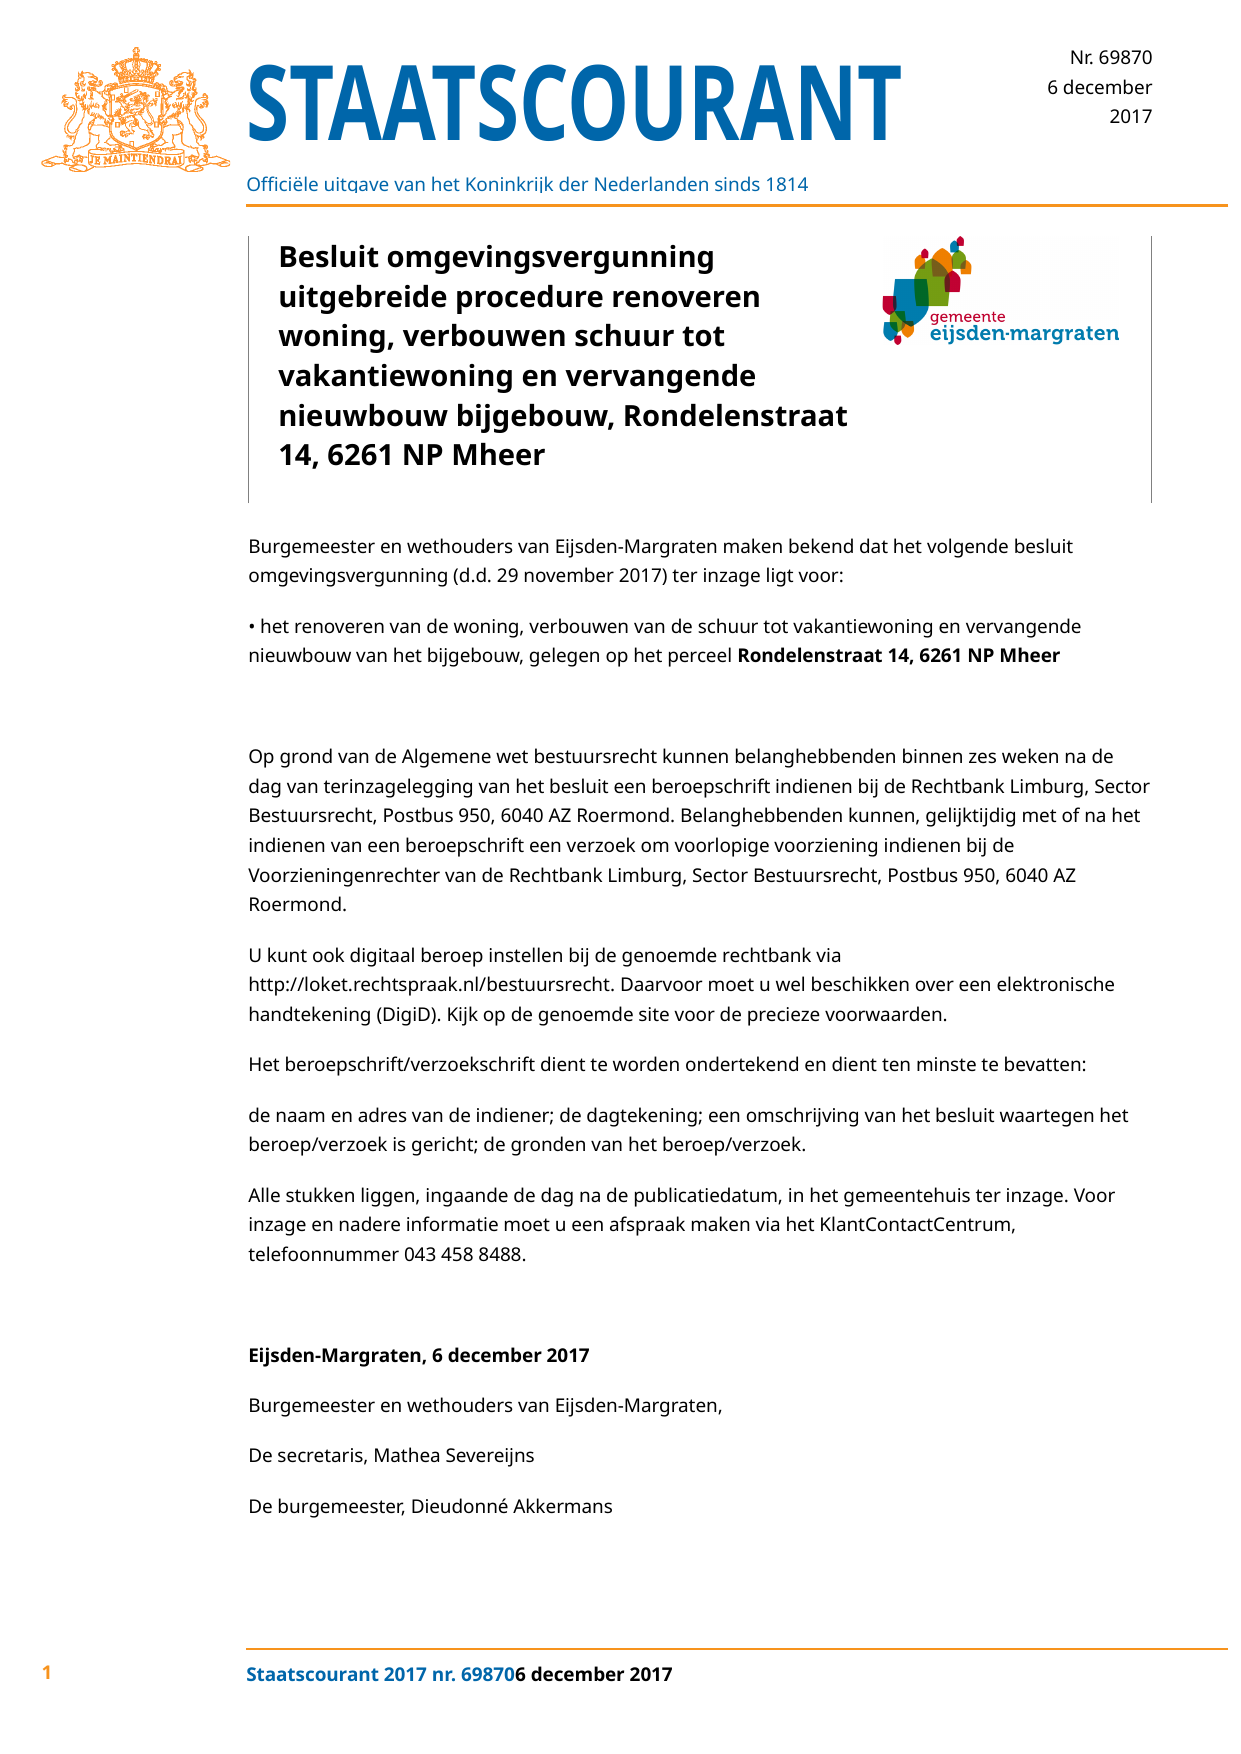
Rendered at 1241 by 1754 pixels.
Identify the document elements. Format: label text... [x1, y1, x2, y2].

table_header [850, 236, 1151, 503]
text De burgemeester, Dieudonné Akkermans [248, 1493, 1152, 1519]
text Burgemeester en wethouders van Eijsden-Margraten maken bekend dat het volgende besluit omgevingsvergunning (d.d. 29 november 2017) ter inzage ligt voor: [248, 533, 1152, 588]
text • het renoveren van de woning, verbouwen van de schuur tot vakantiewoning en vervangende nieuwbouw van het bijgebouw, gelegen op het perceel Rondelenstraat 14, 6261 NP Mheer [248, 613, 1152, 668]
table_header Besluit omgevingsvergunning uitgebreide procedure renoveren woning, verbouwen schuur tot vakantiewoning en vervangende nieuwbouw bijgebouw, Rondelenstraat 14, 6261 NP Mheer [249, 236, 850, 503]
text Alle stukken liggen, ingaande de dag na de publicatiedatum, in het gemeentehuis ter inzage. Voor inzage en nadere informatie moet u een afspraak maken via het KlantContactCentrum, telefoonnummer 043 458 8488. [248, 1182, 1152, 1267]
text De secretaris, Mathea Severeijns [248, 1443, 1152, 1468]
text Het beroepschrift/verzoekschrift dient te worden ondertekend en dient ten minste te bevatten: [248, 1051, 1152, 1077]
text U kunt ook digitaal beroep instellen bij de genoemde rechtbank via http://loket.rechtspraak.nl/bestuursrecht. Daarvoor moet u wel beschikken over een elektronische handtekening (DigiD). Kijk op de genoemde site voor de precieze voorwaarden. [248, 942, 1152, 1027]
text Eijsden-Margraten, 6 december 2017 [248, 1342, 1152, 1367]
text Burgemeester en wethouders van Eijsden-Margraten, [248, 1392, 1152, 1418]
text de naam en adres van de indiener; de dagtekening; een omschrijving van het besluit waartegen het beroep/verzoek is gericht; de gronden van het beroep/verzoek. [248, 1102, 1152, 1157]
picture [41, 47, 231, 172]
picture [882, 236, 1119, 345]
text Op grond van de Algemene wet bestuursrecht kunnen belanghebbenden binnen zes weken na de dag van terinzagelegging van het besluit een beroepschrift indienen bij de Rechtbank Limburg, Sector Bestuursrecht, Postbus 950, 6040 AZ Roermond. Belanghebbenden kunnen, gelijktijdig met of na het indienen van een beroepschrift een verzoek om voorlopige voorziening indienen bij de Voorzieningenrechter van de Rechtbank Limburg, Sector Bestuursrecht, Postbus 950, 6040 AZ Roermond. [248, 743, 1152, 917]
